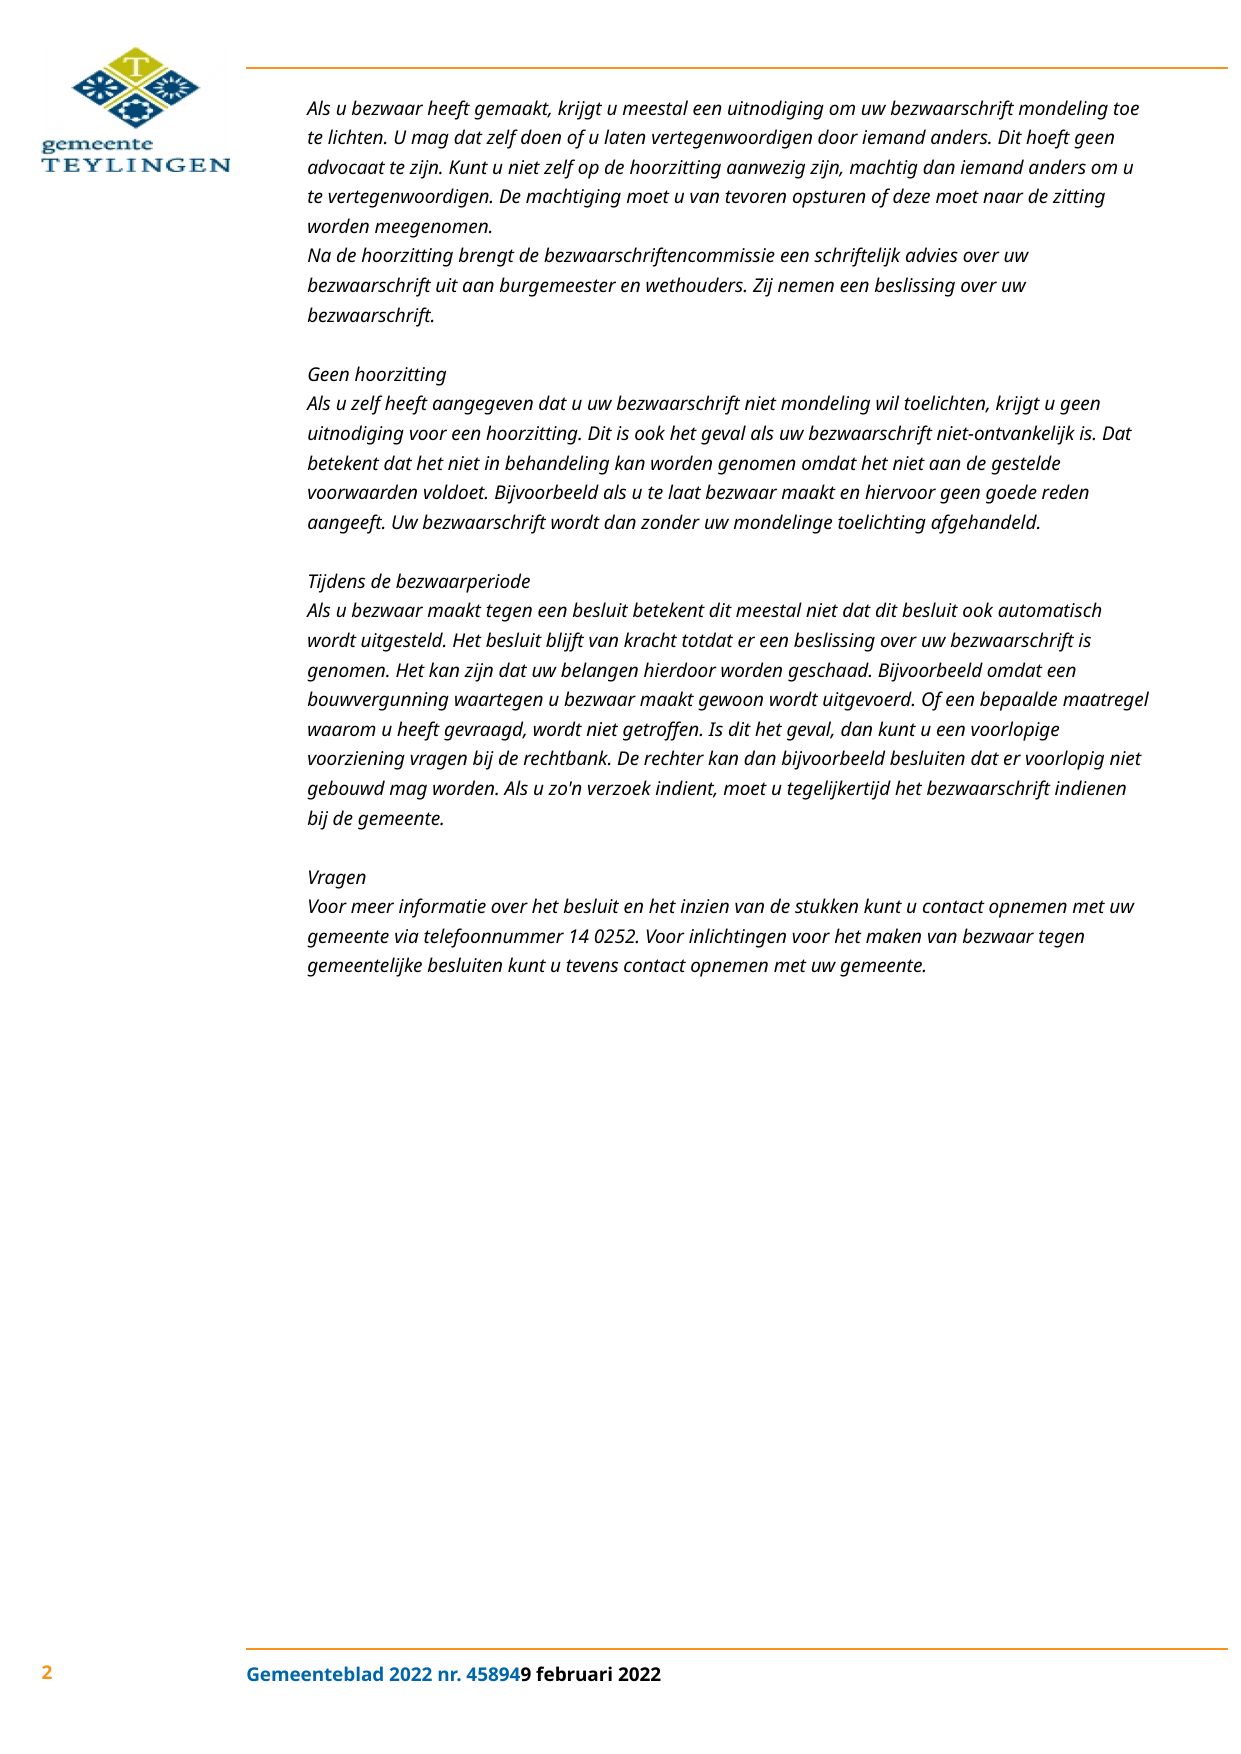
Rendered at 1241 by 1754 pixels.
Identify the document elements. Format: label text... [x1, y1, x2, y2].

list Geen hoorzitting [248, 361, 1152, 387]
list Als u bezwaar heeft gemaakt, krijgt u meestal een uitnodiging om uw bezwaarschrift mondeling toe te lichten. U mag dat zelf doen of u laten vertegenwoordigen door iemand anders. Dit hoeft geen advocaat te zijn. Kunt u niet zelf op de hoorzitting aanwezig zijn, machtig dan iemand anders om u te vertegenwoordigen. De machtiging moet u van tevoren opsturen of deze moet naar de zitting worden meegenomen. [248, 95, 1152, 239]
list Vragen [248, 864, 1152, 890]
list Als u bezwaar maakt tegen een besluit betekent dit meestal niet dat dit besluit ook automatisch wordt uitgesteld. Het besluit blijft van kracht totdat er een beslissing over uw bezwaarschrift is genomen. Het kan zijn dat uw belangen hierdoor worden geschaad. Bijvoorbeeld omdat een bouwvergunning waartegen u bezwaar maakt gewoon wordt uitgevoerd. Of een bepaalde maatregel waarom u heeft gevraagd, wordt niet getroffen. Is dit het geval, dan kunt u een voorlopige voorziening vragen bij de rechtbank. De rechter kan dan bijvoorbeeld besluiten dat er voorlopig niet gebouwd mag worden. Als u zo'n verzoek indient, moet u tegelijkertijd het bezwaarschrift indienen bij de gemeente. [248, 598, 1152, 831]
list Tijdens de bezwaarperiode [248, 568, 1152, 594]
list Na de hoorzitting brengt de bezwaarschriftencommissie een schriftelijk advies over uw bezwaarschrift uit aan burgemeester en wethouders. Zij nemen een beslissing over uw bezwaarschrift. [248, 243, 1152, 328]
list Voor meer informatie over het besluit en het inzien van de stukken kunt u contact opnemen met uw gemeente via telefoonnummer 14 0252. Voor inlichtingen voor het maken van bezwaar tegen gemeentelijke besluiten kunt u tevens contact opnemen met uw gemeente. [248, 893, 1152, 978]
picture [41, 47, 231, 172]
list Als u zelf heeft aangegeven dat u uw bezwaarschrift niet mondeling wil toelichten, krijgt u geen uitnodiging voor een hoorzitting. Dit is ook het geval als uw bezwaarschrift niet-ontvankelijk is. Dat betekent dat het niet in behandeling kan worden genomen omdat het niet aan de gestelde voorwaarden voldoet. Bijvoorbeeld als u te laat bezwaar maakt en hiervoor geen goede reden aangeeft. Uw bezwaarschrift wordt dan zonder uw mondelinge toelichting afgehandeld. [248, 391, 1152, 535]
